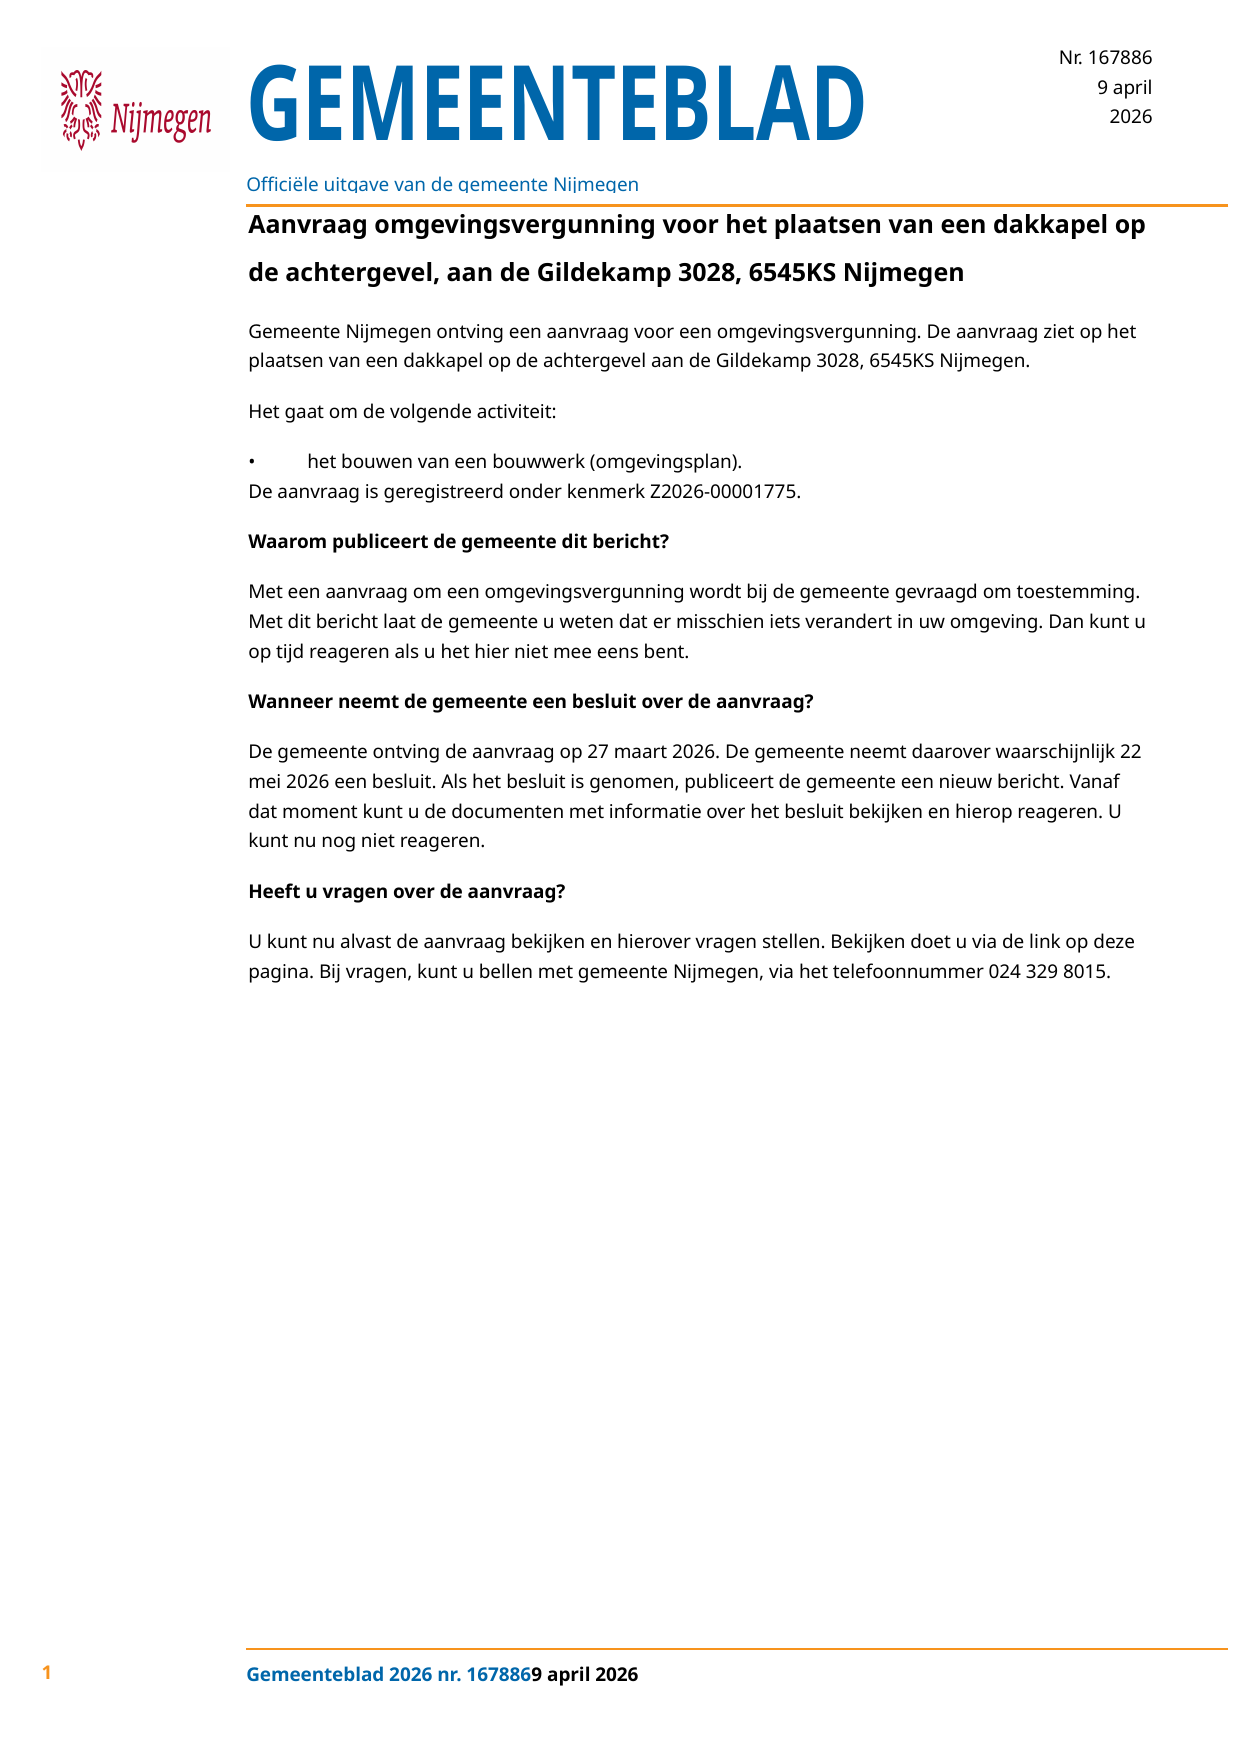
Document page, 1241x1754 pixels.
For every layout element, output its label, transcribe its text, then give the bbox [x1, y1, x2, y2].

text De aanvraag is geregistreerd onder kenmerk Z2026-00001775. [248, 478, 1152, 504]
text Gemeente Nijmegen ontving een aanvraag voor een omgevingsvergunning. De aanvraag ziet op het plaatsen van een dakkapel op de achtergevel aan de Gildekamp 3028, 6545KS Nijmegen. [248, 318, 1152, 373]
picture [41, 47, 231, 172]
text Met een aanvraag om een omgevingsvergunning wordt bij de gemeente gevraagd om toestemming. Met dit bericht laat de gemeente u weten dat er misschien iets verandert in uw omgeving. Dan kunt u op tijd reageren als u het hier niet mee eens bent. [248, 579, 1152, 664]
text Heeft u vragen over de aanvraag? [248, 878, 1152, 904]
text Wanneer neemt de gemeente een besluit over de aanvraag? [248, 688, 1152, 714]
list het bouwen van een bouwwerk (omgevingsplan). [248, 448, 1152, 474]
text Aanvraag omgevingsvergunning voor het plaatsen van een dakkapel op de achtergevel, aan de Gildekamp 3028, 6545KS Nijmegen [248, 207, 1152, 288]
text De gemeente ontving de aanvraag op 27 maart 2026. De gemeente neemt daarover waarschijnlijk 22 mei 2026 een besluit. Als het besluit is genomen, publiceert de gemeente een nieuw bericht. Vanaf dat moment kunt u de documenten met informatie over het besluit bekijken en hierop reageren. U kunt nu nog niet reageren. [248, 739, 1152, 853]
text Waarom publiceert de gemeente dit bericht? [248, 528, 1152, 554]
text U kunt nu alvast de aanvraag bekijken en hierover vragen stellen. Bekijken doet u via de link op deze pagina. Bij vragen, kunt u bellen met gemeente Nijmegen, via het telefoonnummer 024 329 8015. [248, 928, 1152, 984]
text Het gaat om de volgende activiteit: [248, 398, 1152, 424]
